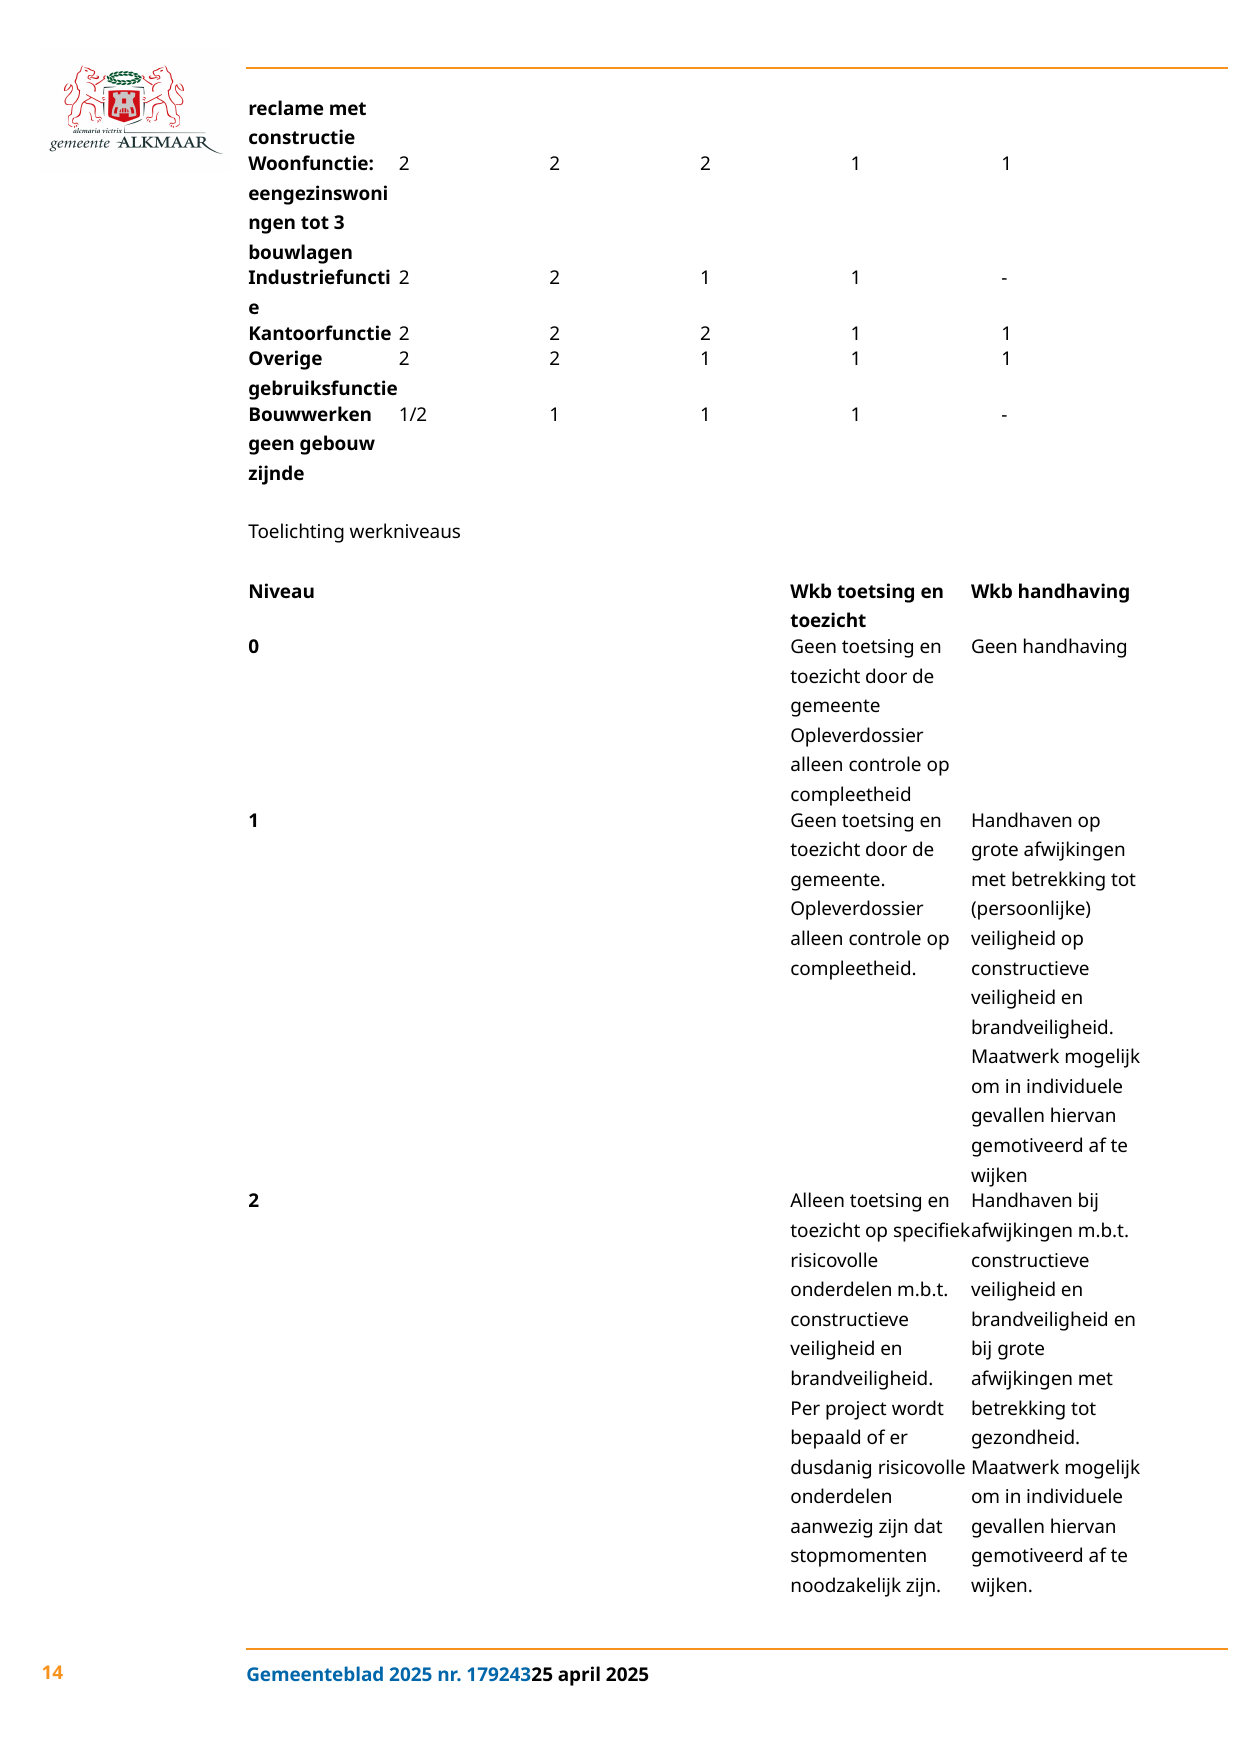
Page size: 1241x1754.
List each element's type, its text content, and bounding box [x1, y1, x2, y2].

table_cell 2 [399, 265, 549, 320]
table_cell [429, 633, 609, 807]
table_cell 2 [700, 320, 850, 346]
table_cell [609, 633, 790, 807]
table_cell [609, 807, 790, 1188]
table_cell [399, 95, 549, 150]
table_cell 2 [700, 150, 850, 264]
table_cell 1 [549, 401, 700, 486]
table_cell 1 [850, 265, 1001, 320]
table_cell 1 [1001, 320, 1152, 346]
table_cell - [1001, 401, 1152, 486]
table_cell Bouwwerken geen gebouw zijnde [248, 401, 398, 486]
table_cell [850, 95, 1001, 150]
table_cell - [1001, 265, 1152, 320]
table_cell [429, 807, 609, 1188]
table_cell Geen toetsing en toezicht door de gemeente Opleverdossier alleen controle op compleetheid [790, 633, 971, 807]
table_cell [609, 1188, 790, 1598]
table_header Niveau [248, 578, 429, 633]
table_cell Industriefunctie [248, 265, 398, 320]
table_cell 1 [1001, 150, 1152, 264]
table_header [609, 578, 790, 633]
table_cell reclame met constructie [248, 95, 398, 150]
table_cell 1 [1001, 346, 1152, 401]
table_header [429, 578, 609, 633]
table_cell 2 [549, 346, 700, 401]
table_cell [429, 1188, 609, 1598]
table_cell Handhaven bij afwijkingen m.b.t. constructieve veiligheid en brandveiligheid en bij grote afwijkingen met betrekking tot gezondheid. Maatwerk mogelijk om in individuele gevallen hiervan gemotiveerd af te wijken. [971, 1188, 1152, 1598]
table_cell 1 [850, 320, 1001, 346]
table_cell 2 [549, 320, 700, 346]
table_header Wkb toetsing en toezicht [790, 578, 971, 633]
table_cell Geen toetsing en toezicht door de gemeente. Opleverdossier alleen controle op compleetheid. [790, 807, 971, 1188]
table_cell 1 [248, 807, 429, 1188]
table_cell 2 [549, 265, 700, 320]
text Toelichting werkniveaus [248, 519, 1152, 544]
table_cell 1 [700, 346, 850, 401]
table_cell Kantoorfunctie [248, 320, 398, 346]
table_cell Woonfunctie: eengezinswoningen tot 3 bouwlagen [248, 150, 398, 264]
table_cell Overige gebruiksfunctie [248, 346, 398, 401]
table_header Wkb handhaving [971, 578, 1152, 633]
table_cell [549, 95, 700, 150]
table_cell 1 [850, 150, 1001, 264]
table_cell Handhaven op grote afwijkingen met betrekking tot (persoonlijke) veiligheid op constructieve veiligheid en brandveiligheid. Maatwerk mogelijk om in individuele gevallen hiervan gemotiveerd af te wijken [971, 807, 1152, 1188]
table_cell 1/2 [399, 401, 549, 486]
table_cell 1 [700, 401, 850, 486]
table_cell [1001, 95, 1152, 150]
table_cell 1 [850, 346, 1001, 401]
table_cell 2 [248, 1188, 429, 1598]
table_cell 2 [399, 150, 549, 264]
table_cell Alleen toetsing en toezicht op specifiek risicovolle onderdelen m.b.t. constructieve veiligheid en brandveiligheid. Per project wordt bepaald of er dusdanig risicovolle onderdelen aanwezig zijn dat stopmomenten noodzakelijk zijn. [790, 1188, 971, 1598]
table_cell 1 [700, 265, 850, 320]
table_cell [700, 95, 850, 150]
table_cell 2 [549, 150, 700, 264]
table_cell 2 [399, 346, 549, 401]
table_cell Geen handhaving [971, 633, 1152, 807]
table_cell 2 [399, 320, 549, 346]
table_cell 1 [850, 401, 1001, 486]
picture [41, 47, 231, 172]
table_cell 0 [248, 633, 429, 807]
